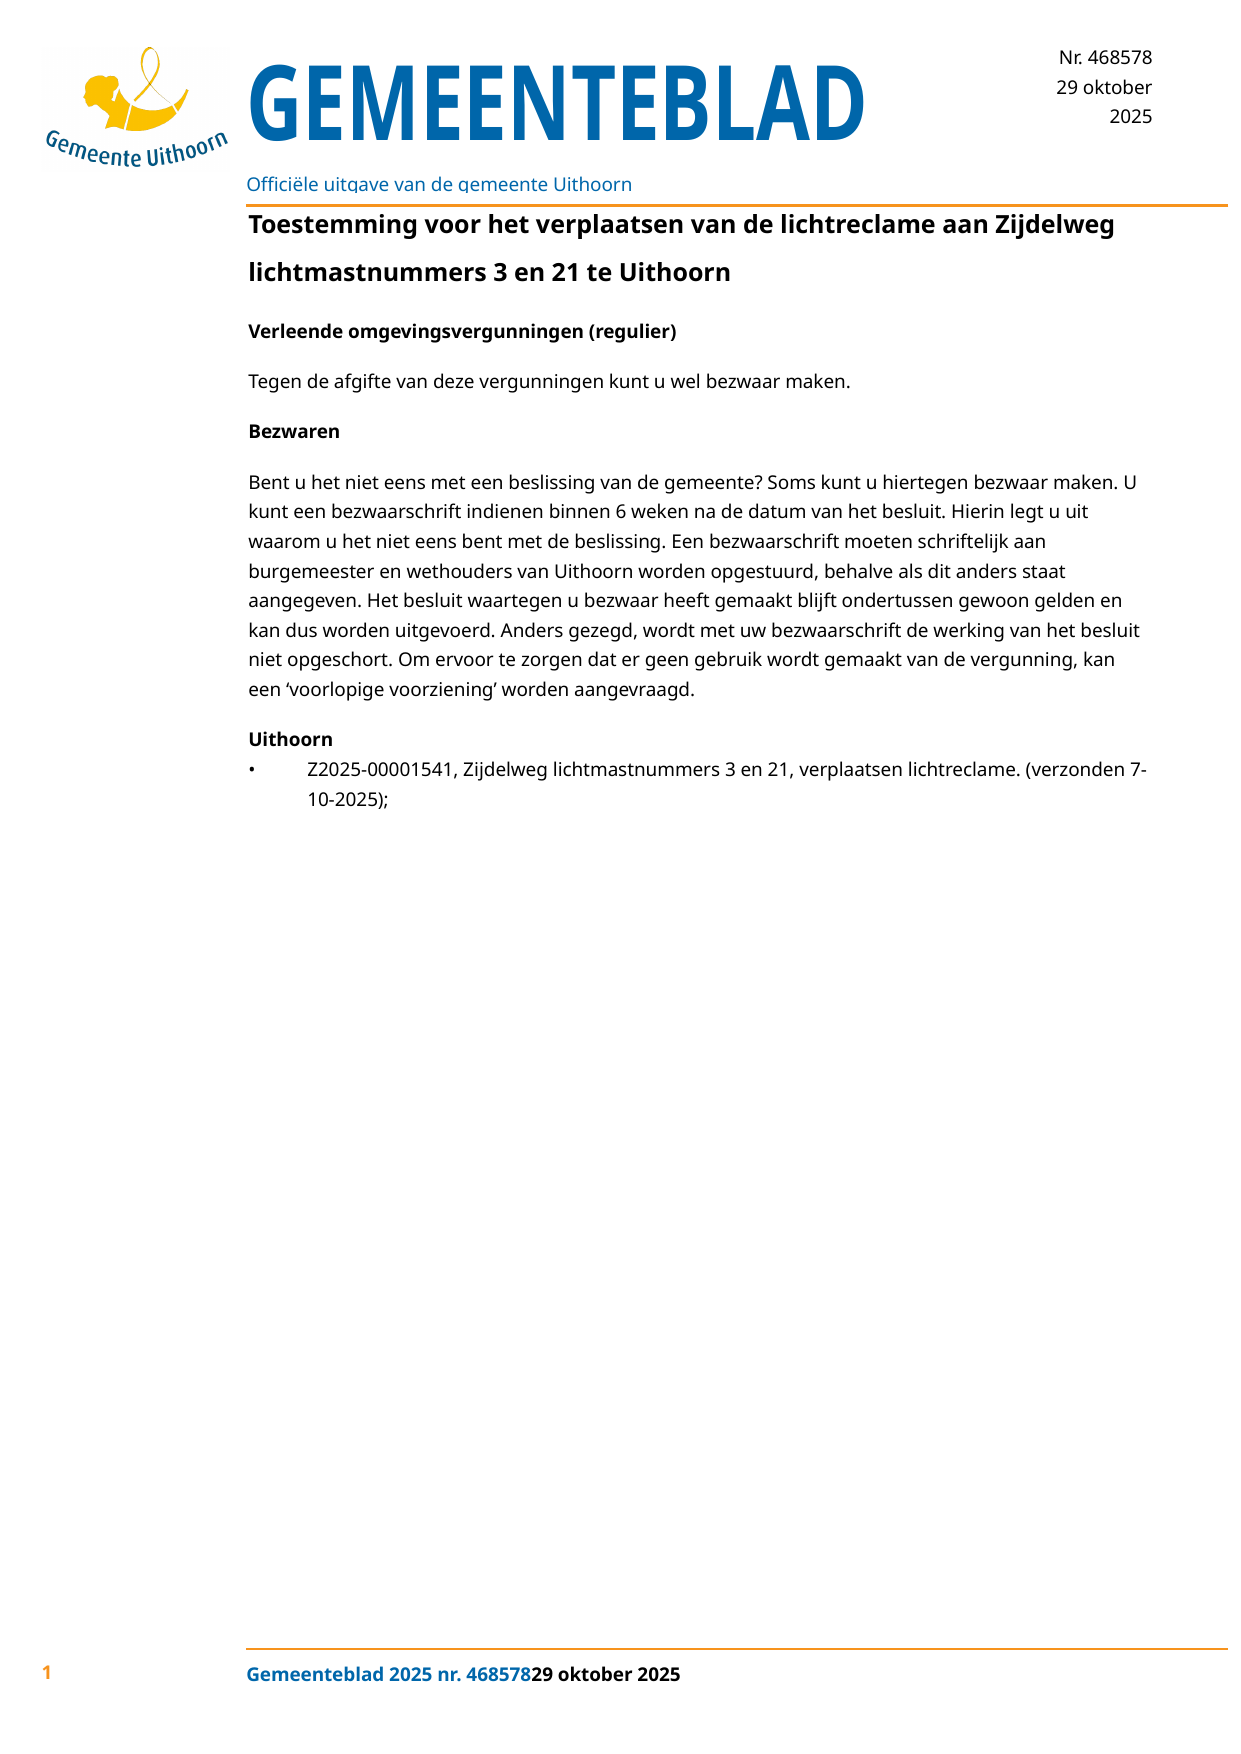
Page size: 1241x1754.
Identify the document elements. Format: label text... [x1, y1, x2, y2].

text Uithoorn [248, 727, 1152, 752]
text Bezwaren [248, 419, 1152, 444]
list Z2025-00001541, Zijdelweg lichtmastnummers 3 en 21, verplaatsen lichtreclame. (verzonden 7-10-2025); [248, 756, 1152, 812]
text Toestemming voor het verplaatsen van de lichtreclame aan Zijdelweg lichtmastnummers 3 en 21 te Uithoorn [248, 207, 1152, 288]
picture [41, 47, 231, 172]
text Verleende omgevingsvergunningen (regulier) [248, 318, 1152, 344]
text Tegen de afgifte van deze vergunningen kunt u wel bezwaar maken. [248, 368, 1152, 394]
text Bent u het niet eens met een beslissing van de gemeente? Soms kunt u hiertegen bezwaar maken. U kunt een bezwaarschrift indienen binnen 6 weken na de datum van het besluit. Hierin legt u uit waarom u het niet eens bent met de beslissing. Een bezwaarschrift moeten schriftelijk aan burgemeester en wethouders van Uithoorn worden opgestuurd, behalve als dit anders staat aangegeven. Het besluit waartegen u bezwaar heeft gemaakt blijft ondertussen gewoon gelden en kan dus worden uitgevoerd. Anders gezegd, wordt met uw bezwaarschrift de werking van het besluit niet opgeschort. Om ervoor te zorgen dat er geen gebruik wordt gemaakt van de vergunning, kan een ‘voorlopige voorziening’ worden aangevraagd. [248, 469, 1152, 702]
